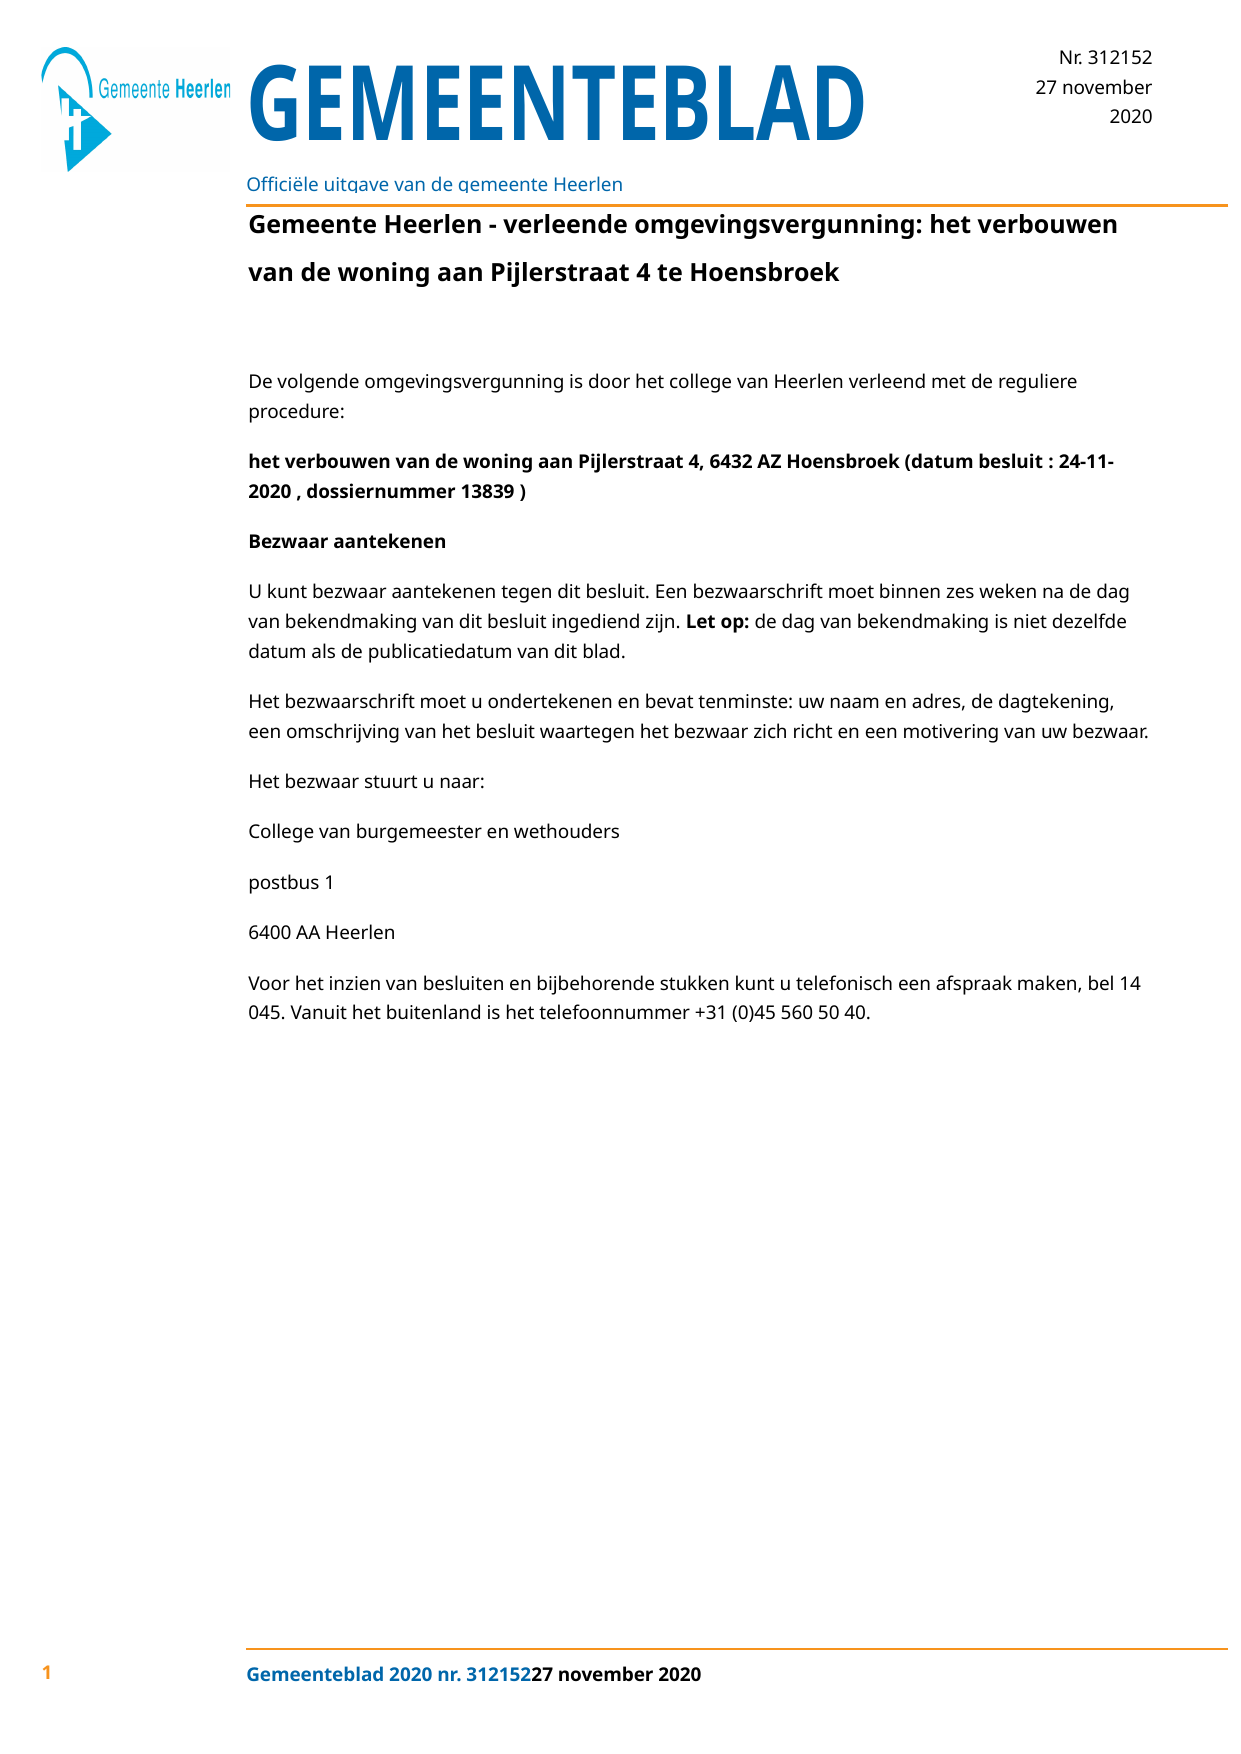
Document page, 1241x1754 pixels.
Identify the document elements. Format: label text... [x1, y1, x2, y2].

text het verbouwen van de woning aan Pijlerstraat 4, 6432 AZ Hoensbroek (datum besluit : 24-11-2020 , dossiernummer 13839 ) [248, 448, 1152, 504]
text Bezwaar aantekenen [248, 528, 1152, 554]
text Het bezwaar stuurt u naar: [248, 768, 1152, 794]
picture [41, 47, 231, 172]
picture [41, 47, 59, 70]
text Gemeente Heerlen - verleende omgevingsvergunning: het verbouwen van de woning aan Pijlerstraat 4 te Hoensbroek [248, 207, 1152, 288]
text postbus 1 [248, 869, 1152, 895]
text U kunt bezwaar aantekenen tegen dit besluit. Een bezwaarschrift moet binnen zes weken na de dag van bekendmaking van dit besluit ingediend zijn. Let op: de dag van bekendmaking is niet dezelfde datum als de publicatiedatum van dit blad. [248, 579, 1152, 664]
text College van burgemeester en wethouders [248, 819, 1152, 844]
text De volgende omgevingsvergunning is door het college van Heerlen verleend met de reguliere procedure: [248, 368, 1152, 424]
text Het bezwaarschrift moet u ondertekenen en bevat tenminste: uw naam en adres, de dagtekening, een omschrijving van het besluit waartegen het bezwaar zich richt en een motivering van uw bezwaar. [248, 688, 1152, 744]
text Voor het inzien van besluiten en bijbehorende stukken kunt u telefonisch een afspraak maken, bel 14 045. Vanuit het buitenland is het telefoonnummer +31 (0)45 560 50 40. [248, 970, 1152, 1025]
text 6400 AA Heerlen [248, 919, 1152, 945]
